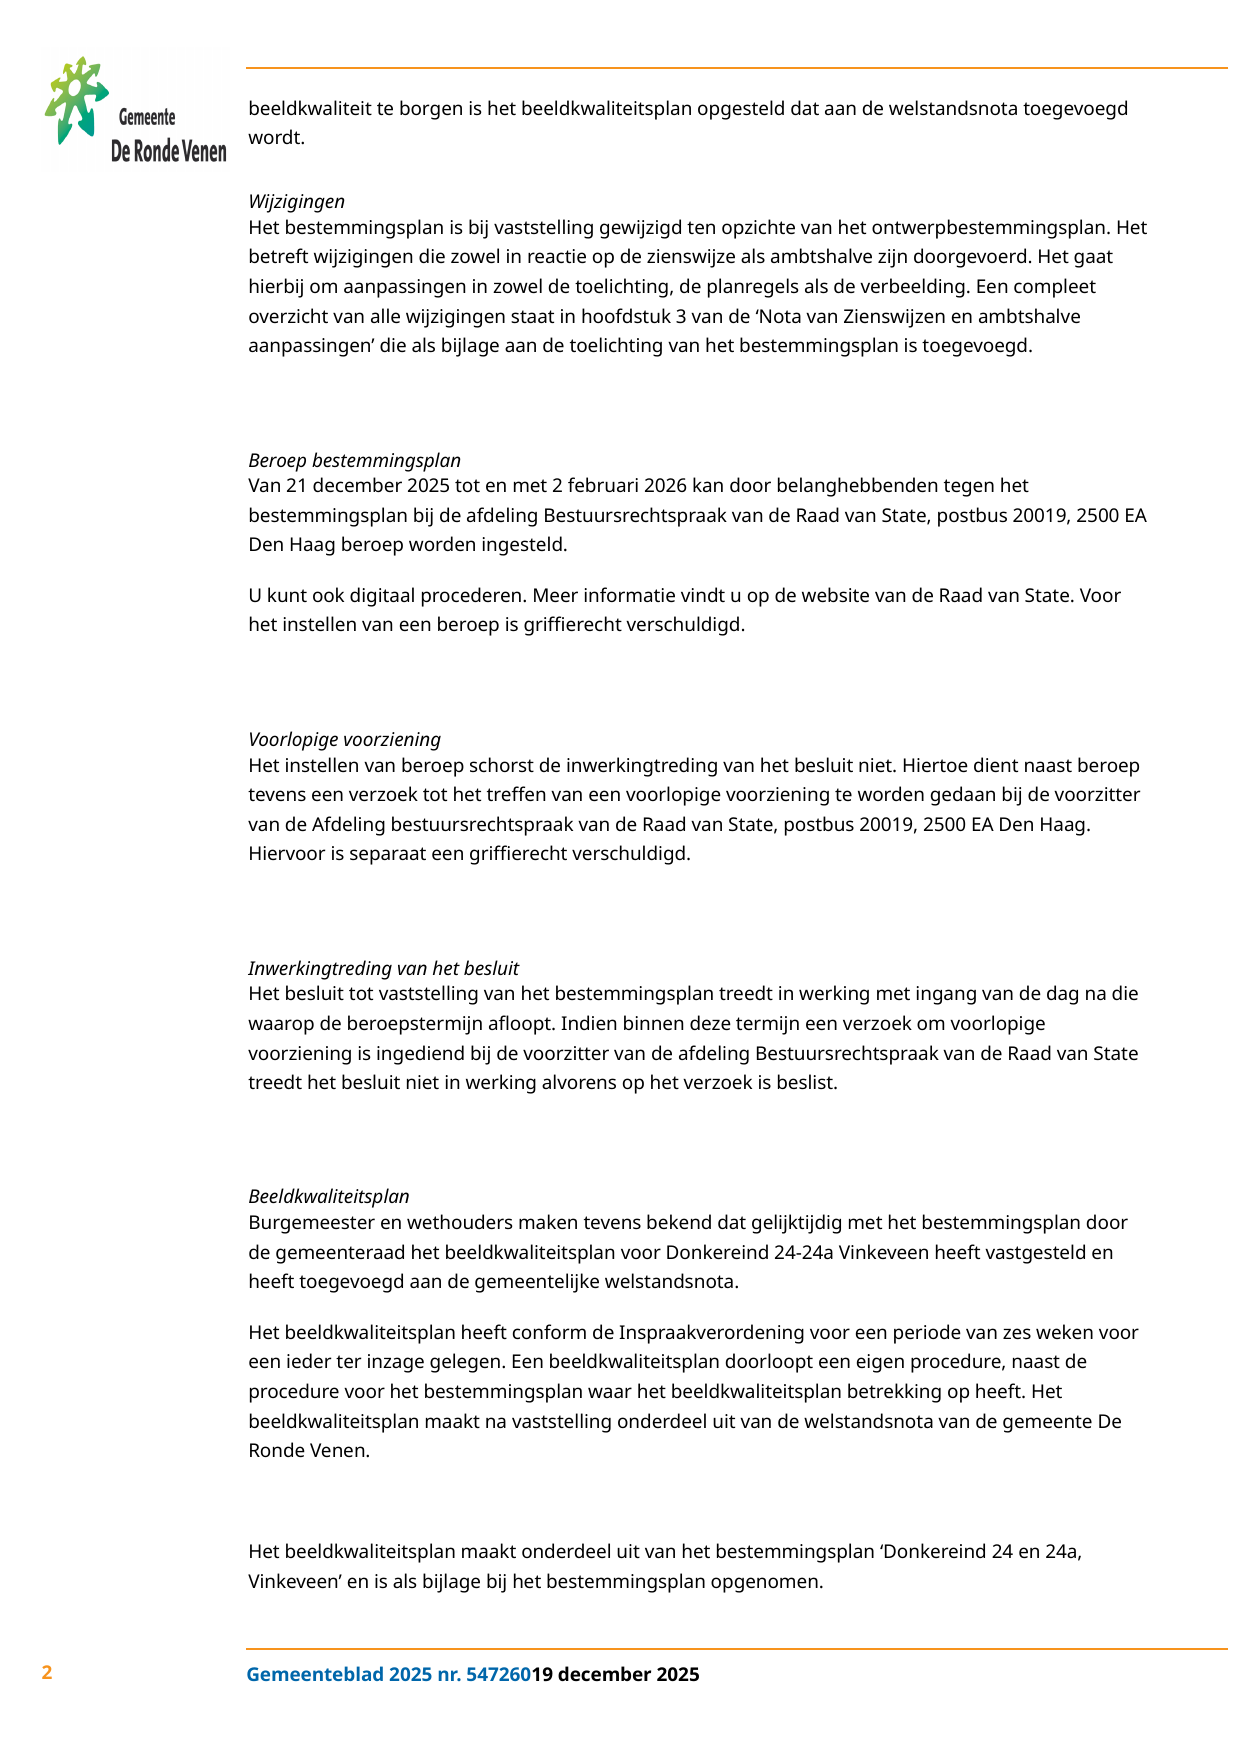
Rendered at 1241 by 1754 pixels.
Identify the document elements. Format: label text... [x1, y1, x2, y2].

picture [41, 47, 231, 172]
text Het bestemmingsplan is bij vaststelling gewijzigd ten opzichte van het ontwerpbestemmingsplan. Het betreft wijzigingen die zowel in reactie op de zienswijze als ambtshalve zijn doorgevoerd. Het gaat hierbij om aanpassingen in zowel de toelichting, de planregels als de verbeelding. Een compleet overzicht van alle wijzigingen staat in hoofdstuk 3 van de ‘Nota van Zienswijzen en ambtshalve aanpassingen’ die als bijlage aan de toelichting van het bestemmingsplan is toegevoegd. [248, 214, 1152, 358]
text U kunt ook digitaal procederen. Meer informatie vindt u op de website van de Raad van State. Voor het instellen van een beroep is griffierecht verschuldigd. [248, 582, 1152, 637]
text Wijzigingen [248, 188, 1152, 214]
text Burgemeester en wethouders maken tevens bekend dat gelijktijdig met het bestemmingsplan door de gemeenteraad het beeldkwaliteitsplan voor Donkereind 24-24a Vinkeveen heeft vastgesteld en heeft toegevoegd aan de gemeentelijke welstandsnota. [248, 1209, 1152, 1294]
text Beroep bestemmingsplan [248, 447, 1152, 472]
text Het besluit tot vaststelling van het bestemmingsplan treedt in werking met ingang van de dag na die waarop de beroepstermijn afloopt. Indien binnen deze termijn een verzoek om voorlopige voorziening is ingediend bij de voorzitter van de afdeling Bestuursrechtspraak van de Raad van State treedt het besluit niet in werking alvorens op het verzoek is beslist. [248, 981, 1152, 1095]
text Beeldkwaliteitsplan [248, 1184, 1152, 1209]
text Inwerkingtreding van het besluit [248, 955, 1152, 981]
text Het beeldkwaliteitsplan heeft conform de Inspraakverordening voor een periode van zes weken voor een ieder ter inzage gelegen. Een beeldkwaliteitsplan doorloopt een eigen procedure, naast de procedure voor het bestemmingsplan waar het beeldkwaliteitsplan betrekking op heeft. Het beeldkwaliteitsplan maakt na vaststelling onderdeel uit van de welstandsnota van de gemeente De Ronde Venen. [248, 1319, 1152, 1463]
text Voorlopige voorziening [248, 726, 1152, 752]
text Van 21 december 2025 tot en met 2 februari 2026 kan door belanghebbenden tegen het bestemmingsplan bij de afdeling Bestuursrechtspraak van de Raad van State, postbus 20019, 2500 EA Den Haag beroep worden ingesteld. [248, 472, 1152, 557]
text beeldkwaliteit te borgen is het beeldkwaliteitsplan opgesteld dat aan de welstandsnota toegevoegd wordt. [248, 95, 1152, 150]
text Het instellen van beroep schorst de inwerkingtreding van het besluit niet. Hiertoe dient naast beroep tevens een verzoek tot het treffen van een voorlopige voorziening te worden gedaan bij de voorzitter van de Afdeling bestuursrechtspraak van de Raad van State, postbus 20019, 2500 EA Den Haag. Hiervoor is separaat een griffierecht verschuldigd. [248, 752, 1152, 866]
text Het beeldkwaliteitsplan maakt onderdeel uit van het bestemmingsplan ‘Donkereind 24 en 24a, Vinkeveen’ en is als bijlage bij het bestemmingsplan opgenomen. [248, 1538, 1152, 1593]
